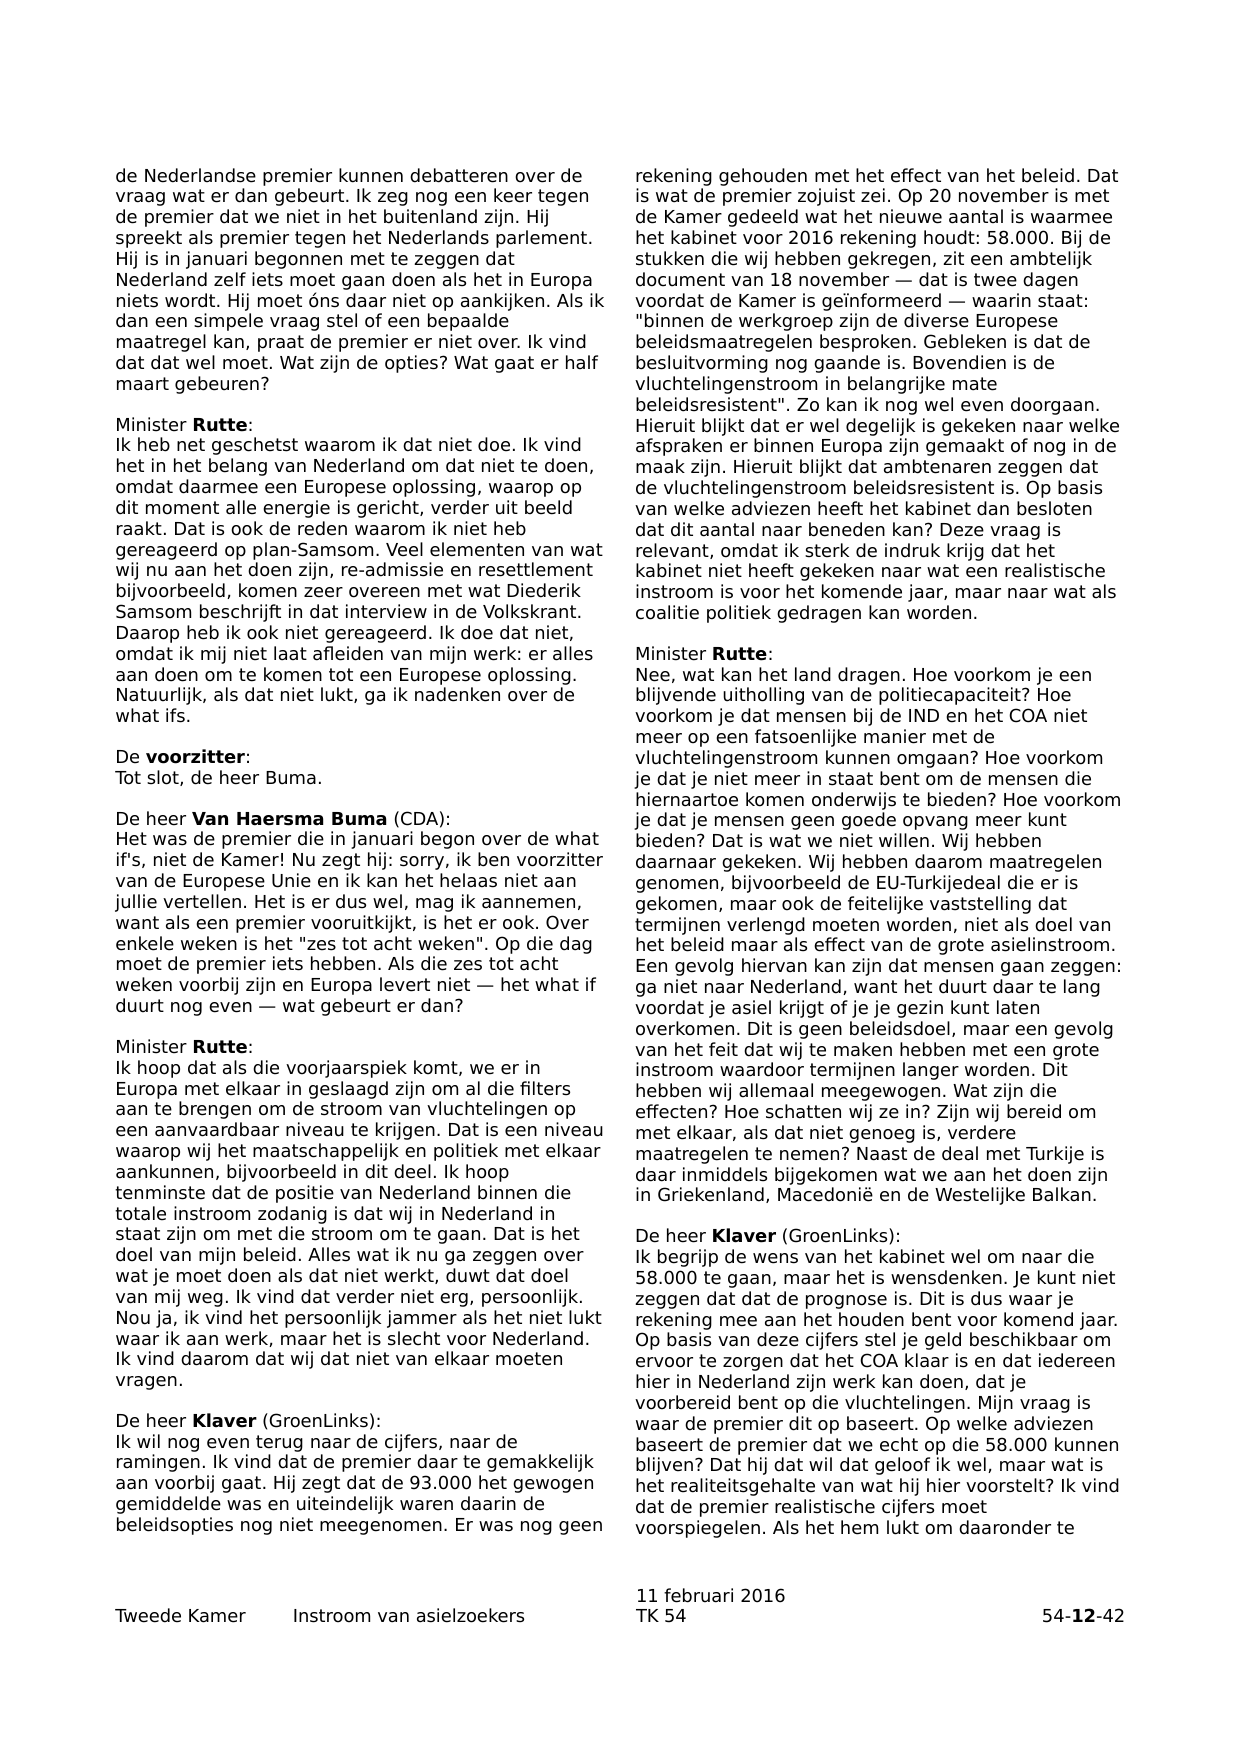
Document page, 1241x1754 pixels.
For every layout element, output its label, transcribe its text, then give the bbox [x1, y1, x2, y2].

text De heer Van Haersma Buma (CDA): [115, 808, 605, 829]
text Minister Rutte: [115, 1037, 605, 1057]
text rekening gehouden met het effect van het beleid. Dat is wat de premier zojuist zei. Op 20 november is met de Kamer gedeeld wat het nieuwe aantal is waarmee het kabinet voor 2016 rekening houdt: 58.000. Bij de stukken die wij hebben gekregen, zit een ambtelijk document van 18 november — dat is twee dagen voordat de Kamer is geïnformeerd — waarin staat: "binnen de werkgroep zijn de diverse Europese beleidsmaatregelen besproken. Gebleken is dat de besluitvorming nog gaande is. Bovendien is de vluchtelingenstroom in belangrijke mate beleidsresistent". Zo kan ik nog wel even doorgaan. Hieruit blijkt dat er wel degelijk is gekeken naar welke afspraken er binnen Europa zijn gemaakt of nog in de maak zijn. Hieruit blijkt dat ambtenaren zeggen dat de vluchtelingenstroom beleidsresistent is. Op basis van welke adviezen heeft het kabinet dan besloten dat dit aantal naar beneden kan? Deze vraag is relevant, omdat ik sterk de indruk krijg dat het kabinet niet heeft gekeken naar wat een realistische instroom is voor het komende jaar, maar naar wat als coalitie politiek gedragen kan worden. [635, 165, 1125, 624]
text De voorzitter: [115, 747, 605, 768]
text Ik hoop dat als die voorjaarspiek komt, we er in Europa met elkaar in geslaagd zijn om al die filters aan te brengen om de stroom van vluchtelingen op een aanvaardbaar niveau te krijgen. Dat is een niveau waarop wij het maatschappelijk en politiek met elkaar aankunnen, bijvoorbeeld in dit deel. Ik hoop tenminste dat de positie van Nederland binnen die totale instroom zodanig is dat wij in Nederland in staat zijn om met die stroom om te gaan. Dat is het doel van mijn beleid. Alles wat ik nu ga zeggen over wat je moet doen als dat niet werkt, duwt dat doel van mij weg. Ik vind dat verder niet erg, persoonlijk. Nou ja, ik vind het persoonlijk jammer als het niet lukt waar ik aan werk, maar het is slecht voor Nederland. Ik vind daarom dat wij dat niet van elkaar moeten vragen. [115, 1057, 605, 1391]
text Ik begrijp de wens van het kabinet wel om naar die 58.000 te gaan, maar het is wensdenken. Je kunt niet zeggen dat dat de prognose is. Dit is dus waar je rekening mee aan het houden bent voor komend jaar. Op basis van deze cijfers stel je geld beschikbaar om ervoor te zorgen dat het COA klaar is en dat iedereen hier in Nederland zijn werk kan doen, dat je voorbereid bent op die vluchtelingen. Mijn vraag is waar de premier dit op baseert. Op welke adviezen baseert de premier dat we echt op die 58.000 kunnen blijven? Dat hij dat wil dat geloof ik wel, maar wat is het realiteitsgehalte van wat hij hier voorstelt? Ik vind dat de premier realistische cijfers moet voorspiegelen. Als het hem lukt om daaronder te [635, 1247, 1125, 1538]
text Het was de premier die in januari begon over de what if's, niet de Kamer! Nu zegt hij: sorry, ik ben voorzitter van de Europese Unie en ik kan het helaas niet aan jullie vertellen. Het is er dus wel, mag ik aannemen, want als een premier vooruitkijkt, is het er ook. Over enkele weken is het "zes tot acht weken". Op die dag moet de premier iets hebben. Als die zes tot acht weken voorbij zijn en Europa levert niet — het what if duurt nog even — wat gebeurt er dan? [115, 829, 605, 1017]
text De heer Klaver (GroenLinks): [635, 1226, 1125, 1247]
text Minister Rutte: [115, 414, 605, 435]
text Ik wil nog even terug naar de cijfers, naar de ramingen. Ik vind dat de premier daar te gemakkelijk aan voorbij gaat. Hij zegt dat de 93.000 het gewogen gemiddelde was en uiteindelijk waren daarin de beleidsopties nog niet meegenomen. Er was nog geen [115, 1431, 605, 1536]
text Nee, wat kan het land dragen. Hoe voorkom je een blijvende uitholling van de politiecapaciteit? Hoe voorkom je dat mensen bij de IND en het COA niet meer op een fatsoenlijke manier met de vluchtelingenstroom kunnen omgaan? Hoe voorkom je dat je niet meer in staat bent om de mensen die hiernaartoe komen onderwijs te bieden? Hoe voorkom je dat je mensen geen goede opvang meer kunt bieden? Dat is wat we niet willen. Wij hebben daarnaar gekeken. Wij hebben daarom maatregelen genomen, bijvoorbeeld de EU-Turkijedeal die er is gekomen, maar ook de feitelijke vaststelling dat termijnen verlengd moeten worden, niet als doel van het beleid maar als effect van de grote asielinstroom. Een gevolg hiervan kan zijn dat mensen gaan zeggen: ga niet naar Nederland, want het duurt daar te lang voordat je asiel krijgt of je je gezin kunt laten overkomen. Dit is geen beleidsdoel, maar een gevolg van het feit dat wij te maken hebben met een grote instroom waardoor termijnen langer worden. Dit hebben wij allemaal meegewogen. Wat zijn die effecten? Hoe schatten wij ze in? Zijn wij bereid om met elkaar, als dat niet genoeg is, verdere maatregelen te nemen? Naast de deal met Turkije is daar inmiddels bijgekomen wat we aan het doen zijn in Griekenland, Macedonië en de Westelijke Balkan. [635, 664, 1125, 1206]
text Tot slot, de heer Buma. [115, 768, 605, 788]
text De heer Klaver (GroenLinks): [115, 1411, 605, 1431]
text Ik heb net geschetst waarom ik dat niet doe. Ik vind het in het belang van Nederland om dat niet te doen, omdat daarmee een Europese oplossing, waarop op dit moment alle energie is gericht, verder uit beeld raakt. Dat is ook de reden waarom ik niet heb gereageerd op plan-Samsom. Veel elementen van wat wij nu aan het doen zijn, re-admissie en resettlement bijvoorbeeld, komen zeer overeen met wat Diederik Samsom beschrijft in dat interview in de Volkskrant. Daarop heb ik ook niet gereageerd. Ik doe dat niet, omdat ik mij niet laat afleiden van mijn werk: er alles aan doen om te komen tot een Europese oplossing. Natuurlijk, als dat niet lukt, ga ik nadenken over de what ifs. [115, 435, 605, 727]
text Minister Rutte: [635, 644, 1125, 664]
text de Nederlandse premier kunnen debatteren over de vraag wat er dan gebeurt. Ik zeg nog een keer tegen de premier dat we niet in het buitenland zijn. Hij spreekt als premier tegen het Nederlands parlement. Hij is in januari begonnen met te zeggen dat Nederland zelf iets moet gaan doen als het in Europa niets wordt. Hij moet óns daar niet op aankijken. Als ik dan een simpele vraag stel of een bepaalde maatregel kan, praat de premier er niet over. Ik vind dat dat wel moet. Wat zijn de opties? Wat gaat er half maart gebeuren? [115, 165, 605, 394]
